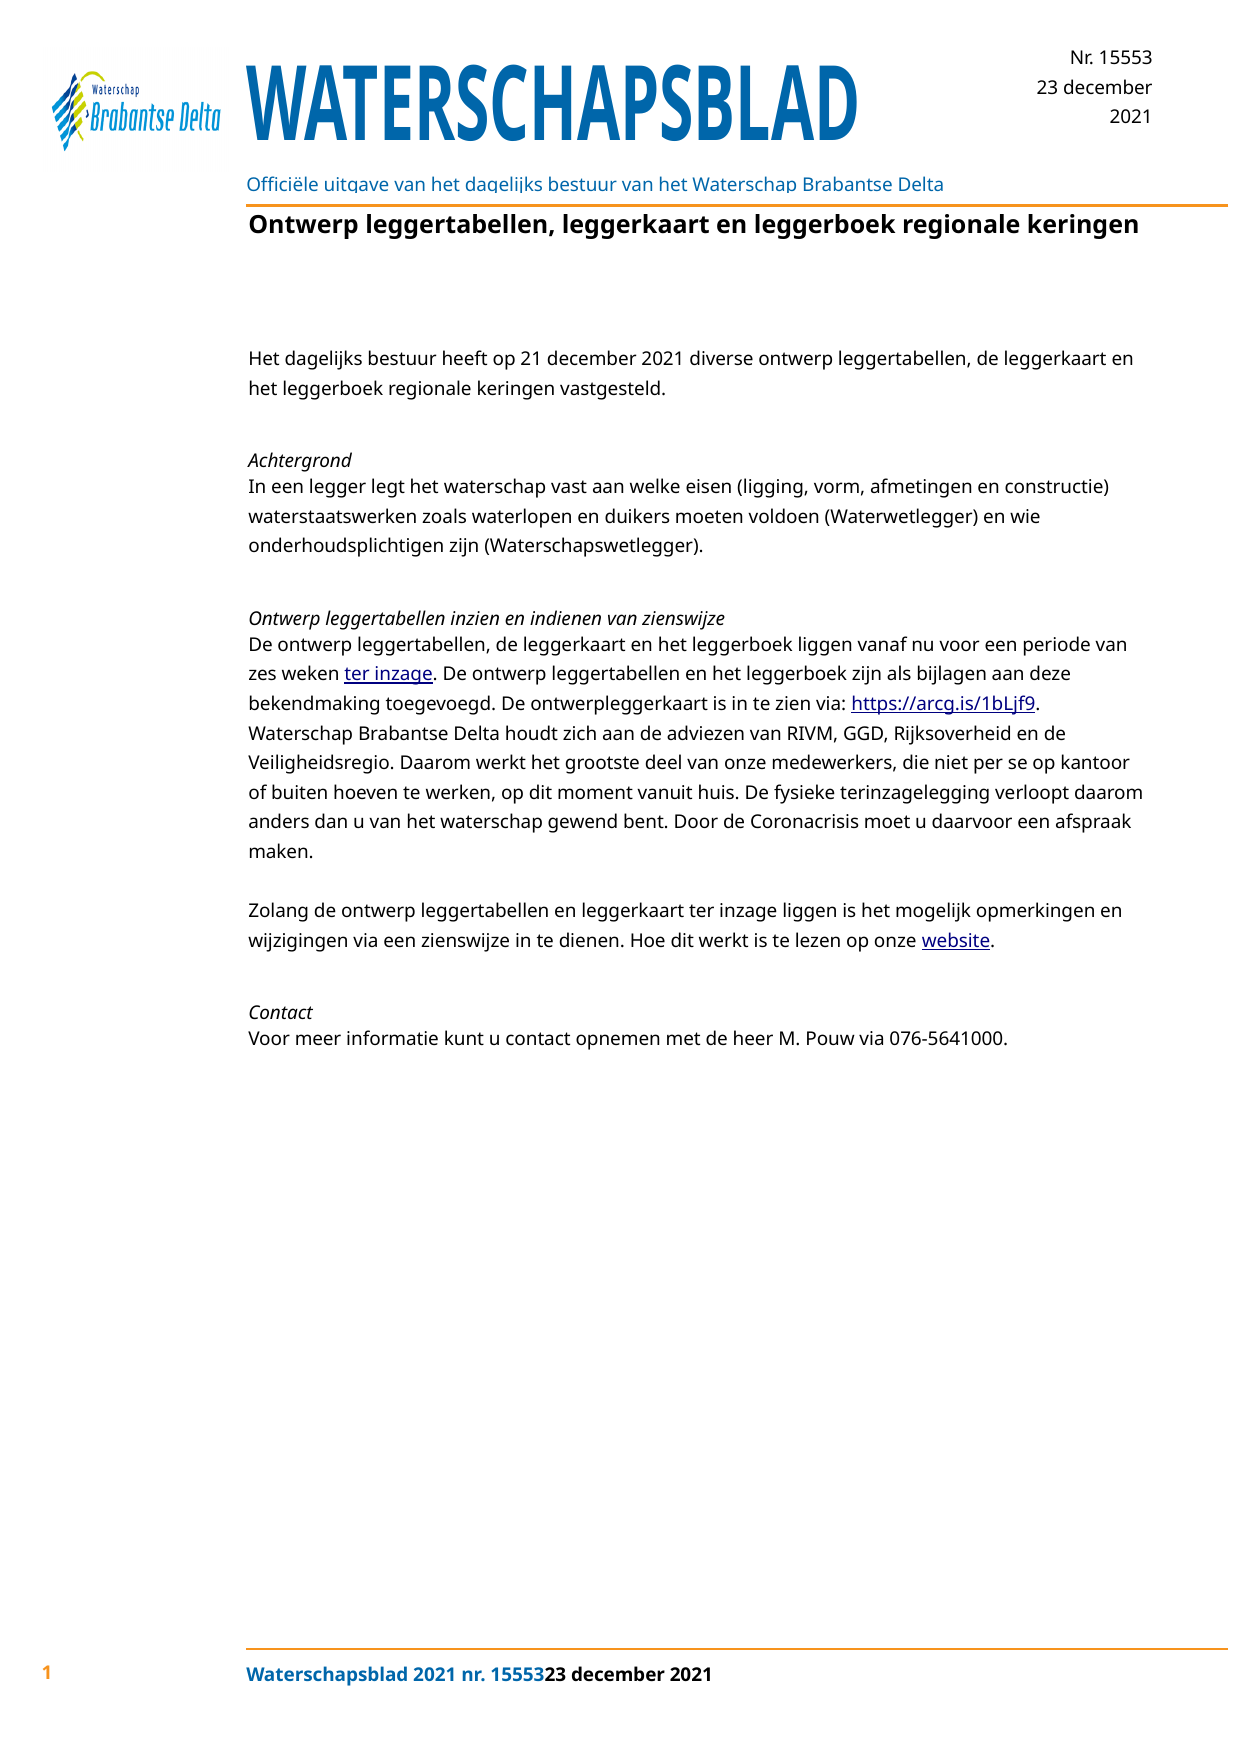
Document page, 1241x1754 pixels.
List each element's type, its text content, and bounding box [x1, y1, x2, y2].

text Voor meer informatie kunt u contact opnemen met de heer M. Pouw via 076-5641000. [248, 1025, 1152, 1051]
text Zolang de ontwerp leggertabellen en leggerkaart ter inzage liggen is het mogelijk opmerkingen en wijzigingen via een zienswijze in te dienen. Hoe dit werkt is te lezen op onze website. [248, 897, 1152, 952]
text Ontwerp leggertabellen inzien en indienen van zienswijze [248, 605, 1152, 631]
text Waterschap Brabantse Delta houdt zich aan de adviezen van RIVM, GGD, Rijksoverheid en de Veiligheidsregio. Daarom werkt het grootste deel van onze medewerkers, die niet per se op kantoor of buiten hoeven te werken, op dit moment vanuit huis. De fysieke terinzagelegging verloopt daarom anders dan u van het waterschap gewend bent. Door de Coronacrisis moet u daarvoor een afspraak maken. [248, 720, 1152, 864]
text In een legger legt het waterschap vast aan welke eisen (ligging, vorm, afmetingen en constructie) waterstaatswerken zoals waterlopen en duikers moeten voldoen (Waterwetlegger) en wie onderhoudsplichtigen zijn (Waterschapswetlegger). [248, 473, 1152, 558]
text Achtergrond [248, 448, 1152, 473]
text Contact [248, 999, 1152, 1025]
text Het dagelijks bestuur heeft op 21 december 2021 diverse ontwerp leggertabellen, de leggerkaart en het leggerboek regionale keringen vastgesteld. [248, 345, 1152, 401]
picture [41, 47, 231, 172]
text De ontwerp leggertabellen, de leggerkaart en het leggerboek liggen vanaf nu voor een periode van zes weken ter inzage. De ontwerp leggertabellen en het leggerboek zijn als bijlagen aan deze bekendmaking toegevoegd. De ontwerpleggerkaart is in te zien via: https://arcg.is/1bLjf9. [248, 631, 1152, 716]
text Ontwerp leggertabellen, leggerkaart en leggerboek regionale keringen [248, 207, 1152, 241]
